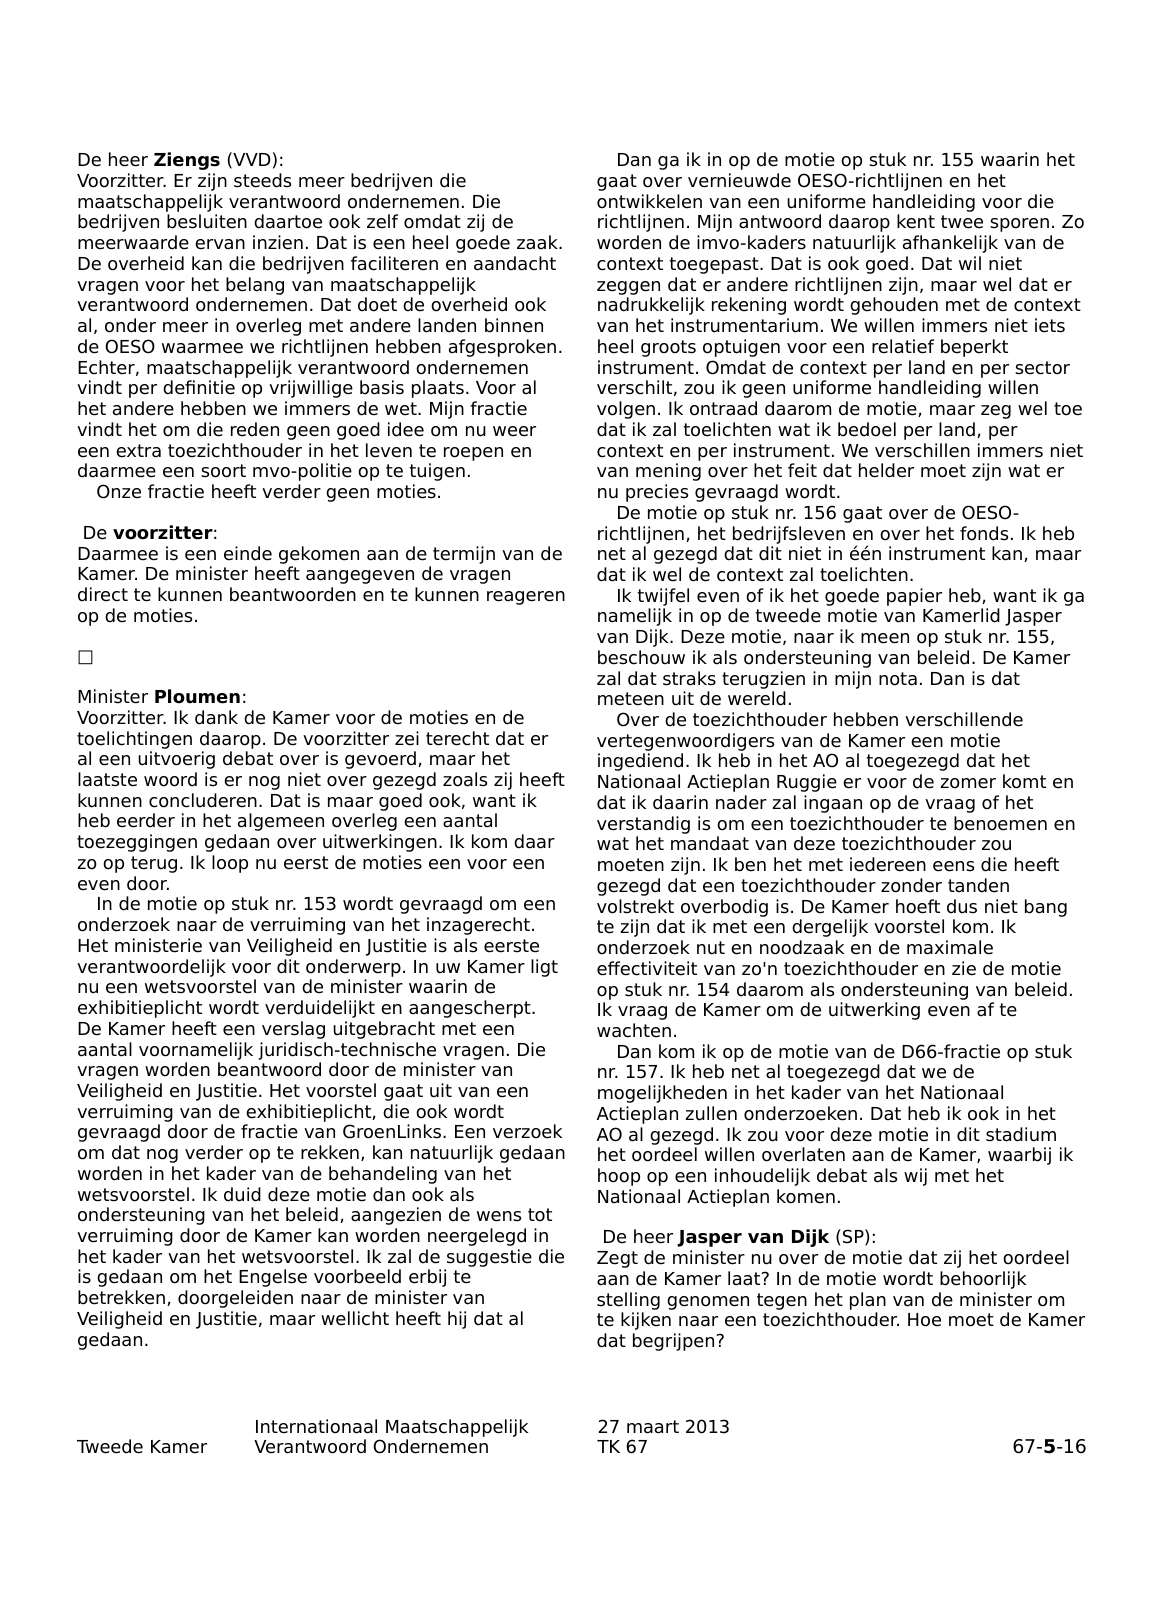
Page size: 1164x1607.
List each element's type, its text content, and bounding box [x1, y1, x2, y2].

text Minister Ploumen: [77, 687, 567, 708]
text De voorzitter: [77, 523, 567, 543]
text Zegt de minister nu over de motie dat zij het oordeel aan de Kamer laat? In de motie wordt behoorlijk stelling genomen tegen het plan van de minister om te kijken naar een toezichthouder. Hoe moet de Kamer dat begrijpen? [596, 1248, 1087, 1352]
text De heer Jasper van Dijk (SP): [596, 1227, 1087, 1248]
text Daarmee is een einde gekomen aan de termijn van de Kamer. De minister heeft aangegeven de vragen direct te kunnen beantwoorden en te kunnen reageren op de moties. [77, 543, 567, 626]
text Voorzitter. Er zijn steeds meer bedrijven die maatschappelijk verantwoord ondernemen. Die bedrijven besluiten daartoe ook zelf omdat zij de meerwaarde ervan inzien. Dat is een heel goede zaak. De overheid kan die bedrijven faciliteren en aandacht vragen voor het belang van maatschappelijk verantwoord ondernemen. Dat doet de overheid ook al, onder meer in overleg met andere landen binnen de OESO waarmee we richtlijnen hebben afgesproken. Echter, maatschappelijk verantwoord ondernemen vindt per definitie op vrijwillige basis plaats. Voor al het andere hebben we immers de wet. Mijn fractie vindt het om die reden geen goed idee om nu weer een extra toezichthouder in het leven te roepen en daarmee een soort mvo-politie op te tuigen. [77, 171, 567, 482]
text Over de toezichthouder hebben verschillende vertegenwoordigers van de Kamer een motie ingediend. Ik heb in het AO al toegezegd dat het Nationaal Actieplan Ruggie er voor de zomer komt en dat ik daarin nader zal ingaan op de vraag of het verstandig is om een toezichthouder te benoemen en wat het mandaat van deze toezichthouder zou moeten zijn. Ik ben het met iedereen eens die heeft gezegd dat een toezichthouder zonder tanden volstrekt overbodig is. De Kamer hoeft dus niet bang te zijn dat ik met een dergelijk voorstel kom. Ik onderzoek nut en noodzaak en de maximale effectiviteit van zo'n toezichthouder en zie de motie op stuk nr. 154 daarom als ondersteuning van beleid. Ik vraag de Kamer om de uitwerking even af te wachten. [596, 710, 1087, 1042]
text In de motie op stuk nr. 153 wordt gevraagd om een onderzoek naar de verruiming van het inzagerecht. Het ministerie van Veiligheid en Justitie is als eerste verantwoordelijk voor dit onderwerp. In uw Kamer ligt nu een wetsvoorstel van de minister waarin de exhibitieplicht wordt verduidelijkt en aangescherpt. De Kamer heeft een verslag uitgebracht met een aantal voornamelijk juridisch-technische vragen. Die vragen worden beantwoord door de minister van Veiligheid en Justitie. Het voorstel gaat uit van een verruiming van de exhibitieplicht, die ook wordt gevraagd door de fractie van GroenLinks. Een verzoek om dat nog verder op te rekken, kan natuurlijk gedaan worden in het kader van de behandeling van het wetsvoorstel. Ik duid deze motie dan ook als ondersteuning van het beleid, aangezien de wens tot verruiming door de Kamer kan worden neergelegd in het kader van het wetsvoorstel. Ik zal de suggestie die is gedaan om het Engelse voorbeeld erbij te betrekken, doorgeleiden naar de minister van Veiligheid en Justitie, maar wellicht heeft hij dat al gedaan. [77, 894, 567, 1350]
text Ik twijfel even of ik het goede papier heb, want ik ga namelijk in op de tweede motie van Kamerlid Jasper van Dijk. Deze motie, naar ik meen op stuk nr. 155, beschouw ik als ondersteuning van beleid. De Kamer zal dat straks terugzien in mijn nota. Dan is dat meteen uit de wereld. [596, 586, 1087, 710]
text Onze fractie heeft verder geen moties. [77, 482, 567, 503]
text Dan kom ik op de motie van de D66-fractie op stuk nr. 157. Ik heb net al toegezegd dat we de mogelijkheden in het kader van het Nationaal Actieplan zullen onderzoeken. Dat heb ik ook in het AO al gezegd. Ik zou voor deze motie in dit stadium het oordeel willen overlaten aan de Kamer, waarbij ik hoop op een inhoudelijk debat als wij met het Nationaal Actieplan komen. [596, 1042, 1087, 1207]
text Voorzitter. Ik dank de Kamer voor de moties en de toelichtingen daarop. De voorzitter zei terecht dat er al een uitvoerig debat over is gevoerd, maar het laatste woord is er nog niet over gezegd zoals zij heeft kunnen concluderen. Dat is maar goed ook, want ik heb eerder in het algemeen overleg een aantal toezeggingen gedaan over uitwerkingen. Ik kom daar zo op terug. Ik loop nu eerst de moties een voor een even door. [77, 708, 567, 894]
text De motie op stuk nr. 156 gaat over de OESO-richtlijnen, het bedrijfsleven en over het fonds. Ik heb net al gezegd dat dit niet in één instrument kan, maar dat ik wel de context zal toelichten. [596, 503, 1087, 586]
text Dan ga ik in op de motie op stuk nr. 155 waarin het gaat over vernieuwde OESO-richtlijnen en het ontwikkelen van een uniforme handleiding voor die richtlijnen. Mijn antwoord daarop kent twee sporen. Zo worden de imvo-kaders natuurlijk afhankelijk van de context toegepast. Dat is ook goed. Dat wil niet zeggen dat er andere richtlijnen zijn, maar wel dat er nadrukkelijk rekening wordt gehouden met de context van het instrumentarium. We willen immers niet iets heel groots optuigen voor een relatief beperkt instrument. Omdat de context per land en per sector verschilt, zou ik geen uniforme handleiding willen volgen. Ik ontraad daarom de motie, maar zeg wel toe dat ik zal toelichten wat ik bedoel per land, per context en per instrument. We verschillen immers niet van mening over het feit dat helder moet zijn wat er nu precies gevraagd wordt. [596, 150, 1087, 503]
text □ [77, 646, 567, 667]
text De heer Ziengs (VVD): [77, 150, 567, 171]
